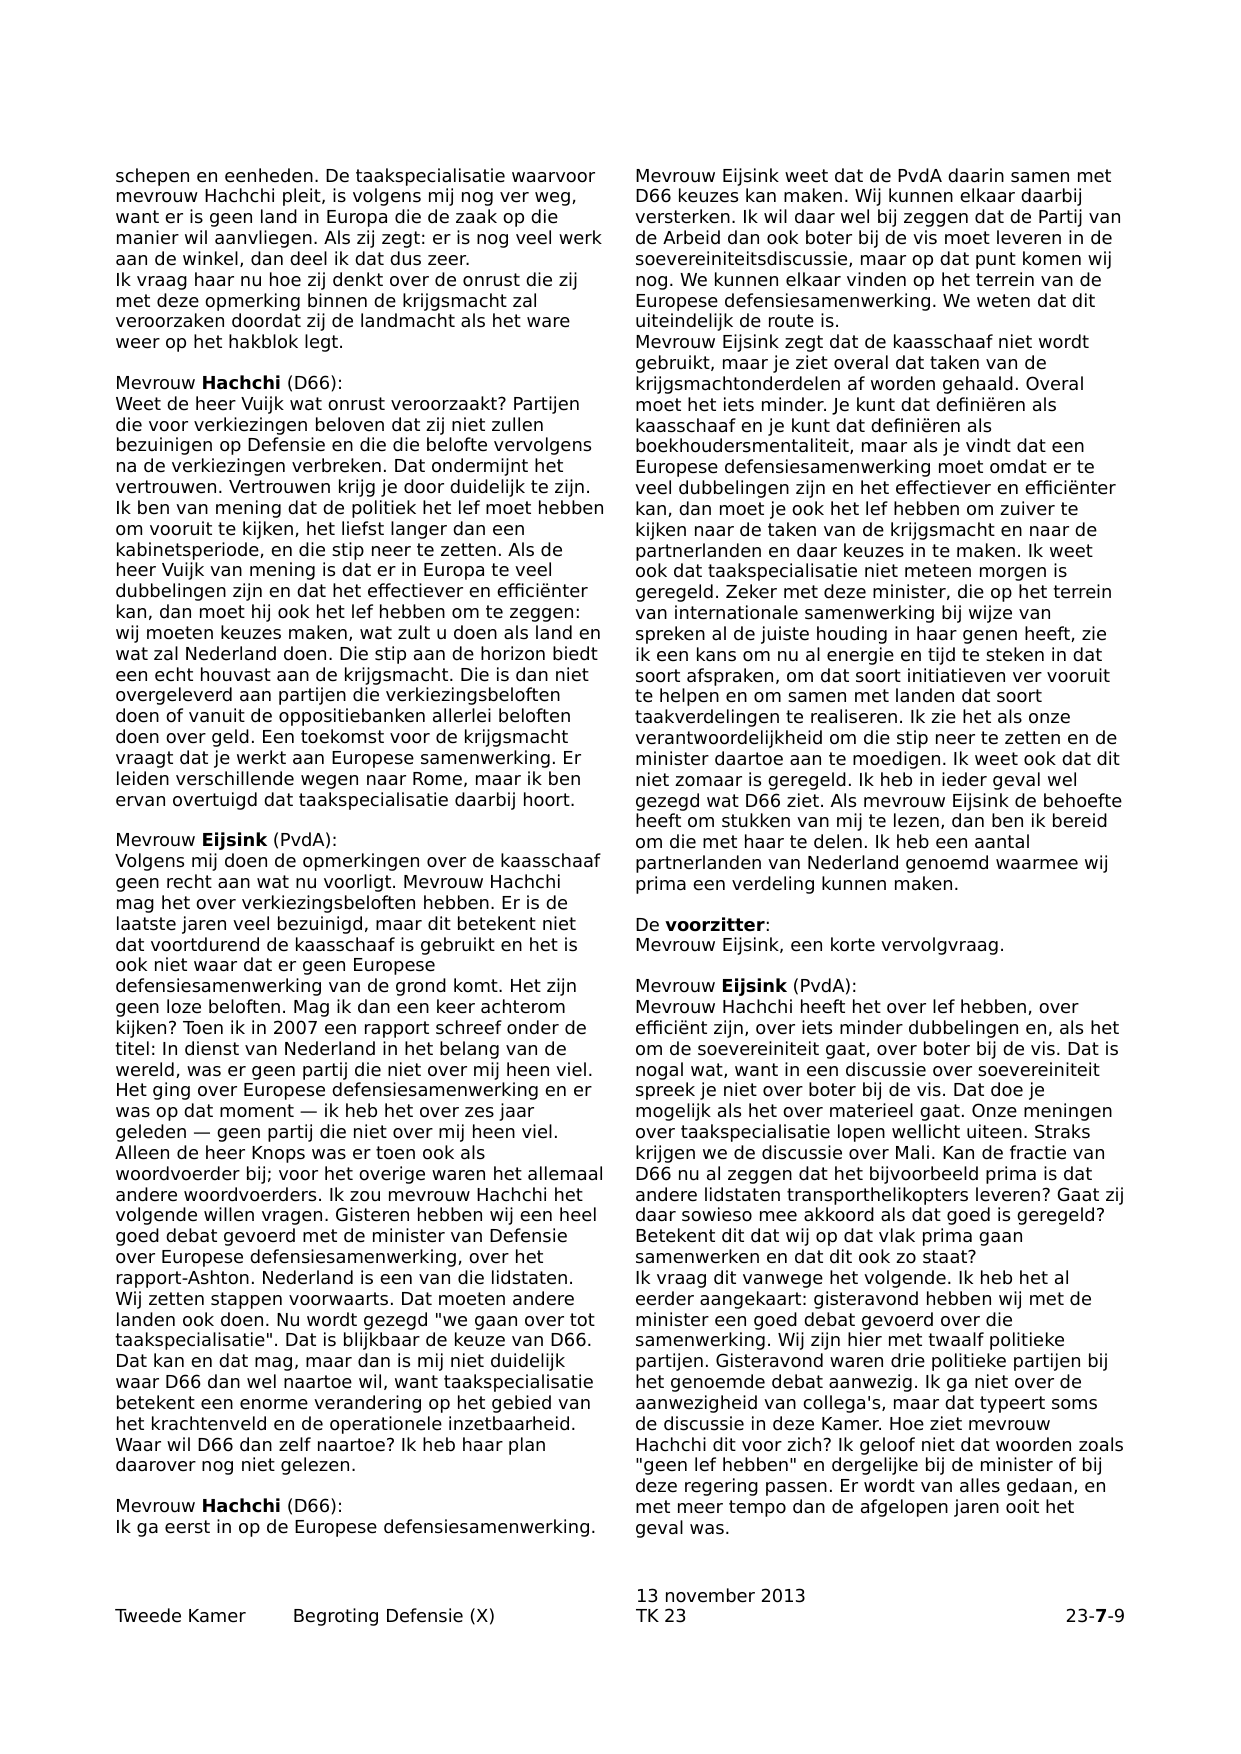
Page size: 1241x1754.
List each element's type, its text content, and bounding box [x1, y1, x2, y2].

text Mevrouw Eijsink (PvdA): [115, 830, 605, 851]
text Weet de heer Vuijk wat onrust veroorzaakt? Partijen die voor verkiezingen beloven dat zij niet zullen bezuinigen op Defensie en die die belofte vervolgens na de verkiezingen verbreken. Dat ondermijnt het vertrouwen. Vertrouwen krijg je door duidelijk te zijn. Ik ben van mening dat de politiek het lef moet hebben om vooruit te kijken, het liefst langer dan een kabinetsperiode, en die stip neer te zetten. Als de heer Vuijk van mening is dat er in Europa te veel dubbelingen zijn en dat het effectiever en efficiënter kan, dan moet hij ook het lef hebben om te zeggen: wij moeten keuzes maken, wat zult u doen als land en wat zal Nederland doen. Die stip aan de horizon biedt een echt houvast aan de krijgsmacht. Die is dan niet overgeleverd aan partijen die verkiezingsbeloften doen of vanuit de oppositiebanken allerlei beloften doen over geld. Een toekomst voor de krijgsmacht vraagt dat je werkt aan Europese samenwerking. Er leiden verschillende wegen naar Rome, maar ik ben ervan overtuigd dat taakspecialisatie daarbij hoort. [115, 393, 605, 810]
text Mevrouw Hachchi (D66): [115, 373, 605, 393]
text Ik vraag dit vanwege het volgende. Ik heb het al eerder aangekaart: gisteravond hebben wij met de minister een goed debat gevoerd over die samenwerking. Wij zijn hier met twaalf politieke partijen. Gisteravond waren drie politieke partijen bij het genoemde debat aanwezig. Ik ga niet over de aanwezigheid van collega's, maar dat typeert soms de discussie in deze Kamer. Hoe ziet mevrouw Hachchi dit voor zich? Ik geloof niet dat woorden zoals "geen lef hebben" en dergelijke bij de minister of bij deze regering passen. Er wordt van alles gedaan, en met meer tempo dan de afgelopen jaren ooit het geval was. [635, 1268, 1125, 1538]
text Mevrouw Eijsink weet dat de PvdA daarin samen met D66 keuzes kan maken. Wij kunnen elkaar daarbij versterken. Ik wil daar wel bij zeggen dat de Partij van de Arbeid dan ook boter bij de vis moet leveren in de soevereiniteitsdiscussie, maar op dat punt komen wij nog. We kunnen elkaar vinden op het terrein van de Europese defensiesamenwerking. We weten dat dit uiteindelijk de route is. [635, 165, 1125, 332]
text Mevrouw Hachchi (D66): [115, 1496, 605, 1517]
text Volgens mij doen de opmerkingen over de kaasschaaf geen recht aan wat nu voorligt. Mevrouw Hachchi mag het over verkiezingsbeloften hebben. Er is de laatste jaren veel bezuinigd, maar dit betekent niet dat voortdurend de kaasschaaf is gebruikt en het is ook niet waar dat er geen Europese defensiesamenwerking van de grond komt. Het zijn geen loze beloften. Mag ik dan een keer achterom kijken? Toen ik in 2007 een rapport schreef onder de titel: In dienst van Nederland in het belang van de wereld, was er geen partij die niet over mij heen viel. Het ging over Europese defensiesamenwerking en er was op dat moment — ik heb het over zes jaar geleden — geen partij die niet over mij heen viel. Alleen de heer Knops was er toen ook als woordvoerder bij; voor het overige waren het allemaal andere woordvoerders. Ik zou mevrouw Hachchi het volgende willen vragen. Gisteren hebben wij een heel goed debat gevoerd met de minister van Defensie over Europese defensiesamenwerking, over het rapport-Ashton. Nederland is een van die lidstaten. Wij zetten stappen voorwaarts. Dat moeten andere landen ook doen. Nu wordt gezegd "we gaan over tot taakspecialisatie". Dat is blijkbaar de keuze van D66. Dat kan en dat mag, maar dan is mij niet duidelijk waar D66 dan wel naartoe wil, want taakspecialisatie betekent een enorme verandering op het gebied van het krachtenveld en de operationele inzetbaarheid. Waar wil D66 dan zelf naartoe? Ik heb haar plan daarover nog niet gelezen. [115, 851, 605, 1476]
text Ik ga eerst in op de Europese defensiesamenwerking. [115, 1517, 605, 1537]
text Mevrouw Eijsink zegt dat de kaasschaaf niet wordt gebruikt, maar je ziet overal dat taken van de krijgsmachtonderdelen af worden gehaald. Overal moet het iets minder. Je kunt dat definiëren als kaasschaaf en je kunt dat definiëren als boekhoudersmentaliteit, maar als je vindt dat een Europese defensiesamenwerking moet omdat er te veel dubbelingen zijn en het effectiever en efficiënter kan, dan moet je ook het lef hebben om zuiver te kijken naar de taken van de krijgsmacht en naar de partnerlanden en daar keuzes in te maken. Ik weet ook dat taakspecialisatie niet meteen morgen is geregeld. Zeker met deze minister, die op het terrein van internationale samenwerking bij wijze van spreken al de juiste houding in haar genen heeft, zie ik een kans om nu al energie en tijd te steken in dat soort afspraken, om dat soort initiatieven ver vooruit te helpen en om samen met landen dat soort taakverdelingen te realiseren. Ik zie het als onze verantwoordelijkheid om die stip neer te zetten en de minister daartoe aan te moedigen. Ik weet ook dat dit niet zomaar is geregeld. Ik heb in ieder geval wel gezegd wat D66 ziet. Als mevrouw Eijsink de behoefte heeft om stukken van mij te lezen, dan ben ik bereid om die met haar te delen. Ik heb een aantal partnerlanden van Nederland genoemd waarmee wij prima een verdeling kunnen maken. [635, 332, 1125, 894]
text schepen en eenheden. De taakspecialisatie waarvoor mevrouw Hachchi pleit, is volgens mij nog ver weg, want er is geen land in Europa die de zaak op die manier wil aanvliegen. Als zij zegt: er is nog veel werk aan de winkel, dan deel ik dat dus zeer. [115, 165, 605, 269]
text De voorzitter: [635, 914, 1125, 935]
text Ik vraag haar nu hoe zij denkt over de onrust die zij met deze opmerking binnen de krijgsmacht zal veroorzaken doordat zij de landmacht als het ware weer op het hakblok legt. [115, 269, 605, 353]
text Mevrouw Eijsink (PvdA): [635, 976, 1125, 997]
text Mevrouw Hachchi heeft het over lef hebben, over efficiënt zijn, over iets minder dubbelingen en, als het om de soevereiniteit gaat, over boter bij de vis. Dat is nogal wat, want in een discussie over soevereiniteit spreek je niet over boter bij de vis. Dat doe je mogelijk als het over materieel gaat. Onze meningen over taakspecialisatie lopen wellicht uiteen. Straks krijgen we de discussie over Mali. Kan de fractie van D66 nu al zeggen dat het bijvoorbeeld prima is dat andere lidstaten transporthelikopters leveren? Gaat zij daar sowieso mee akkoord als dat goed is geregeld? Betekent dit dat wij op dat vlak prima gaan samenwerken en dat dit ook zo staat? [635, 997, 1125, 1268]
text Mevrouw Eijsink, een korte vervolgvraag. [635, 935, 1125, 956]
